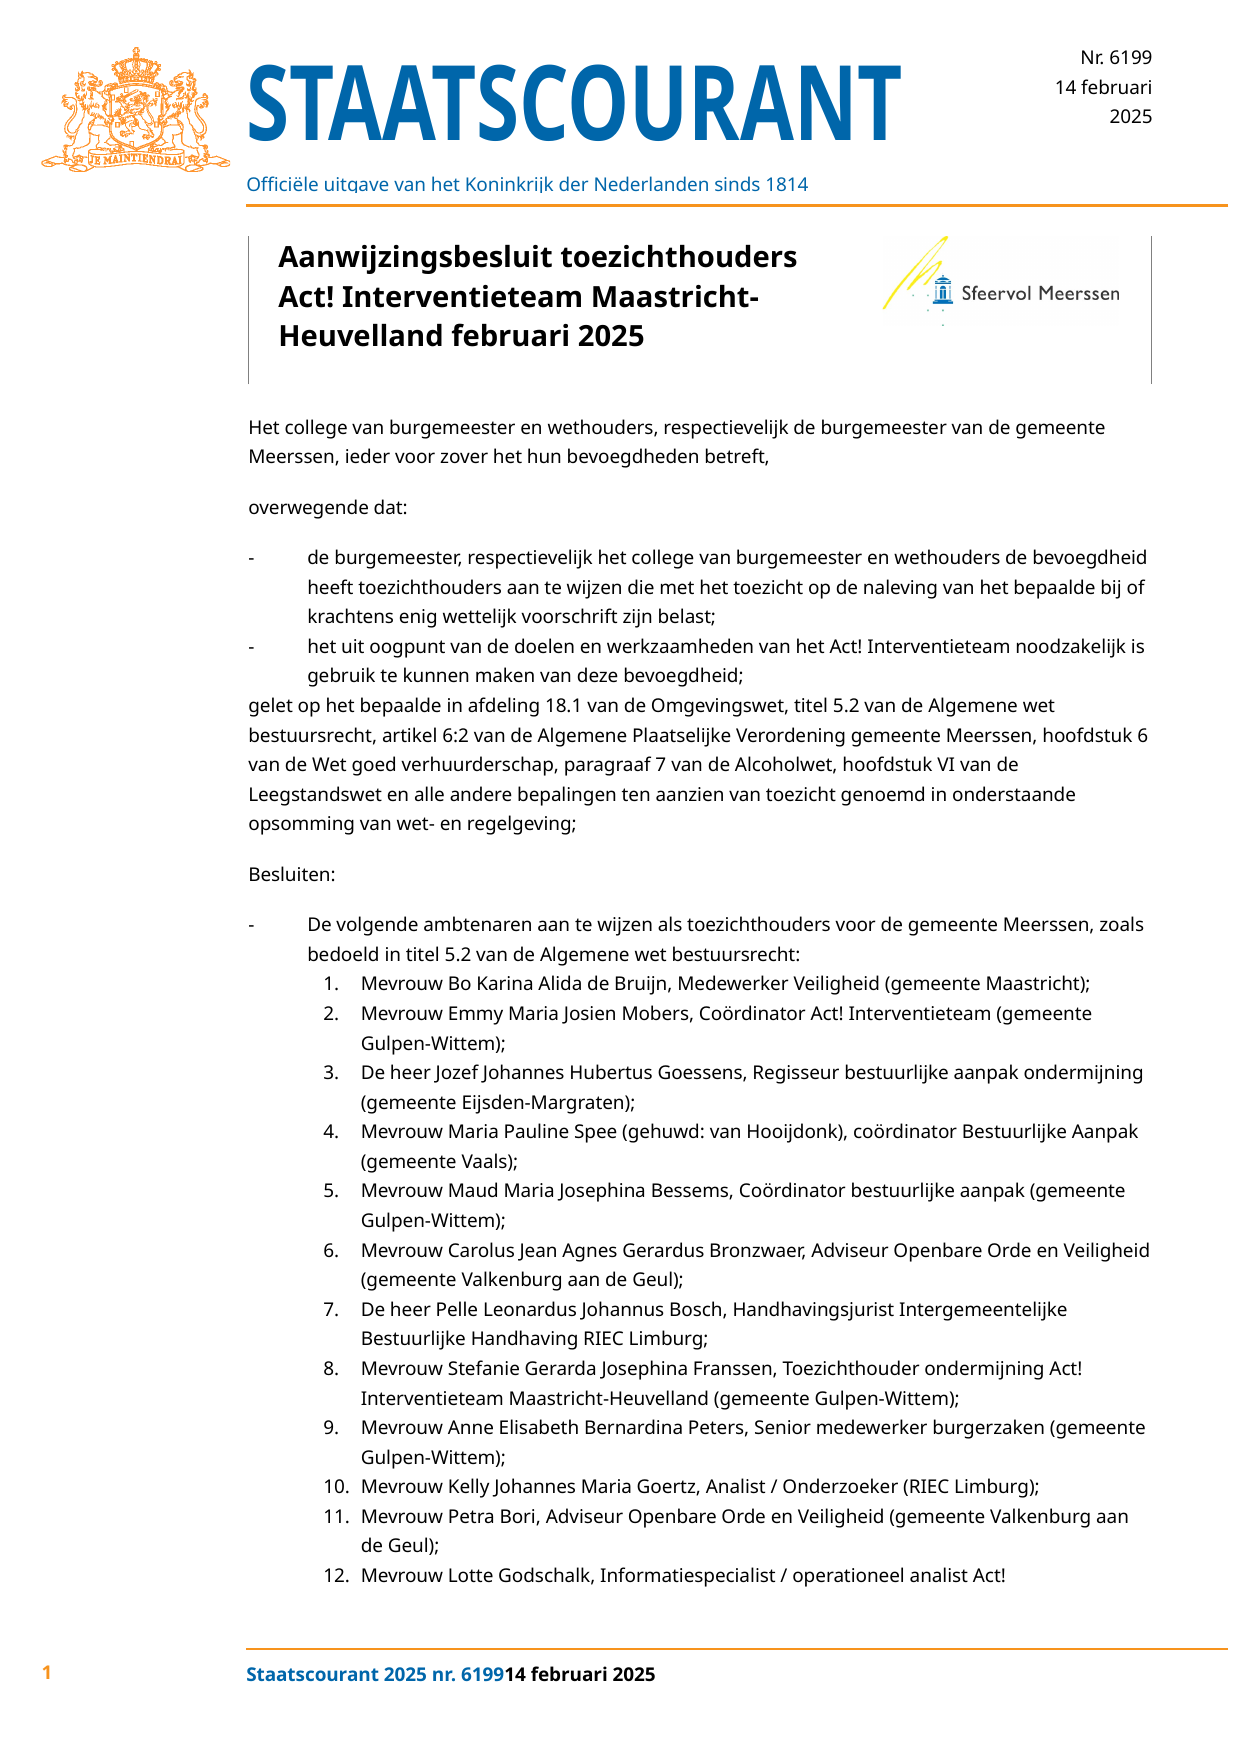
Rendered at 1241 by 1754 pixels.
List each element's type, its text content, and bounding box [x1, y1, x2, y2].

list Mevrouw Kelly Johannes Maria Goertz, Analist / Onderzoeker (RIEC Limburg); [323, 1473, 1152, 1499]
list de burgemeester, respectievelijk het college van burgemeester en wethouders de bevoegdheid heeft toezichthouders aan te wijzen die met het toezicht op de naleving van het bepaalde bij of krachtens enig wettelijk voorschrift zijn belast; [248, 544, 1152, 629]
text Het college van burgemeester en wethouders, respectievelijk de burgemeester van de gemeente Meerssen, ieder voor zover het hun bevoegdheden betreft, [248, 414, 1152, 469]
list Mevrouw Carolus Jean Agnes Gerardus Bronzwaer, Adviseur Openbare Orde en Veiligheid (gemeente Valkenburg aan de Geul); [323, 1237, 1152, 1292]
list Mevrouw Lotte Godschalk, Informatiespecialist / operationeel analist Act! [323, 1562, 1152, 1588]
table_header [850, 236, 1151, 384]
list Mevrouw Maria Pauline Spee (gehuwd: van Hooijdonk), coördinator Bestuurlijke Aanpak (gemeente Vaals); [323, 1118, 1152, 1174]
table_header Aanwijzingsbesluit toezichthouders Act! Interventieteam Maastricht-Heuvelland februari 2025 [249, 236, 850, 384]
text Besluiten: [248, 861, 1152, 887]
picture [41, 47, 231, 172]
text overwegende dat: [248, 494, 1152, 520]
list het uit oogpunt van de doelen en werkzaamheden van het Act! Interventieteam noodzakelijk is gebruik te kunnen maken van deze bevoegdheid; [248, 633, 1152, 688]
list Mevrouw Maud Maria Josephina Bessems, Coördinator bestuurlijke aanpak (gemeente Gulpen-Wittem); [323, 1178, 1152, 1233]
list De volgende ambtenaren aan te wijzen als toezichthouders voor de gemeente Meerssen, zoals bedoeld in titel 5.2 van de Algemene wet bestuursrecht: [248, 911, 1152, 967]
list Mevrouw Bo Karina Alida de Bruijn, Medewerker Veiligheid (gemeente Maastricht); [323, 971, 1152, 996]
list Mevrouw Stefanie Gerarda Josephina Franssen, Toezichthouder ondermijning Act! Interventieteam Maastricht-Heuvelland (gemeente Gulpen-Wittem); [323, 1355, 1152, 1411]
text gelet op het bepaalde in afdeling 18.1 van de Omgevingswet, titel 5.2 van de Algemene wet bestuursrecht, artikel 6:2 van de Algemene Plaatselijke Verordening gemeente Meerssen, hoofdstuk 6 van de Wet goed verhuurderschap, paragraaf 7 van de Alcoholwet, hoofdstuk VI van de Leegstandswet en alle andere bepalingen ten aanzien van toezicht genoemd in onderstaande opsomming van wet- en regelgeving; [248, 692, 1152, 836]
picture [882, 236, 1119, 326]
list Mevrouw Petra Bori, Adviseur Openbare Orde en Veiligheid (gemeente Valkenburg aan de Geul); [323, 1503, 1152, 1558]
list Mevrouw Emmy Maria Josien Mobers, Coördinator Act! Interventieteam (gemeente Gulpen-Wittem); [323, 1000, 1152, 1056]
list De heer Pelle Leonardus Johannus Bosch, Handhavingsjurist Intergemeentelijke Bestuurlijke Handhaving RIEC Limburg; [323, 1296, 1152, 1351]
list De heer Jozef Johannes Hubertus Goessens, Regisseur bestuurlijke aanpak ondermijning (gemeente Eijsden-Margraten); [323, 1059, 1152, 1115]
list Mevrouw Anne Elisabeth Bernardina Peters, Senior medewerker burgerzaken (gemeente Gulpen-Wittem); [323, 1414, 1152, 1470]
